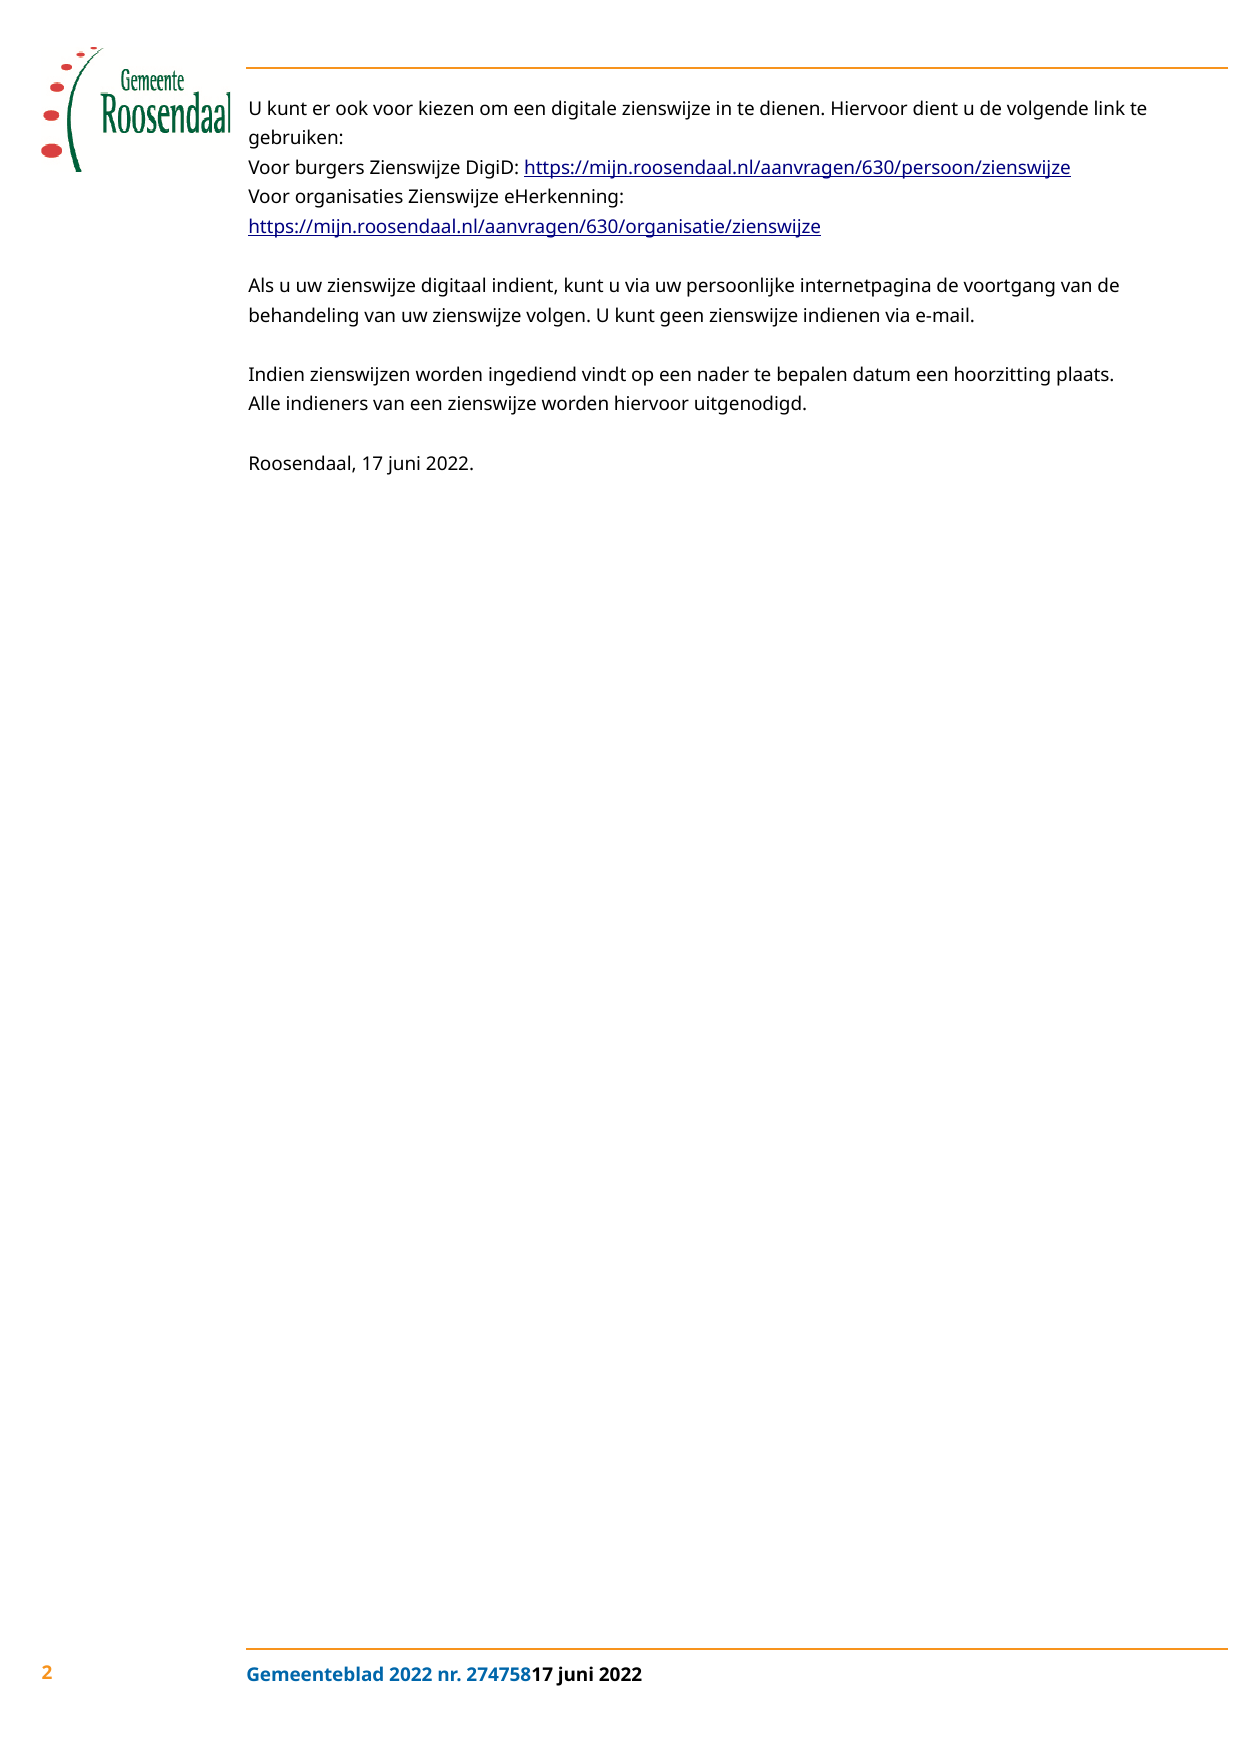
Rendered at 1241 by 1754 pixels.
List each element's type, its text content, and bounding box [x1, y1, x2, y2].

text Indien zienswijzen worden ingediend vindt op een nader te bepalen datum een hoorzitting plaats. Alle indieners van een zienswijze worden hiervoor uitgenodigd. [248, 361, 1152, 416]
text Roosendaal, 17 juni 2022. [248, 450, 1152, 476]
text Als u uw zienswijze digitaal indient, kunt u via uw persoonlijke internetpagina de voortgang van de behandeling van uw zienswijze volgen. U kunt geen zienswijze indienen via e-mail. [248, 272, 1152, 328]
text Voor burgers Zienswijze DigiD: https://mijn.roosendaal.nl/aanvragen/630/persoon/zienswijze [248, 154, 1152, 180]
text Voor organisaties Zienswijze eHerkenning: https://mijn.roosendaal.nl/aanvragen/630/organisatie/zienswijze [248, 183, 1152, 239]
text U kunt er ook voor kiezen om een digitale zienswijze in te dienen. Hiervoor dient u de volgende link te gebruiken: [248, 95, 1152, 150]
picture [41, 47, 231, 172]
